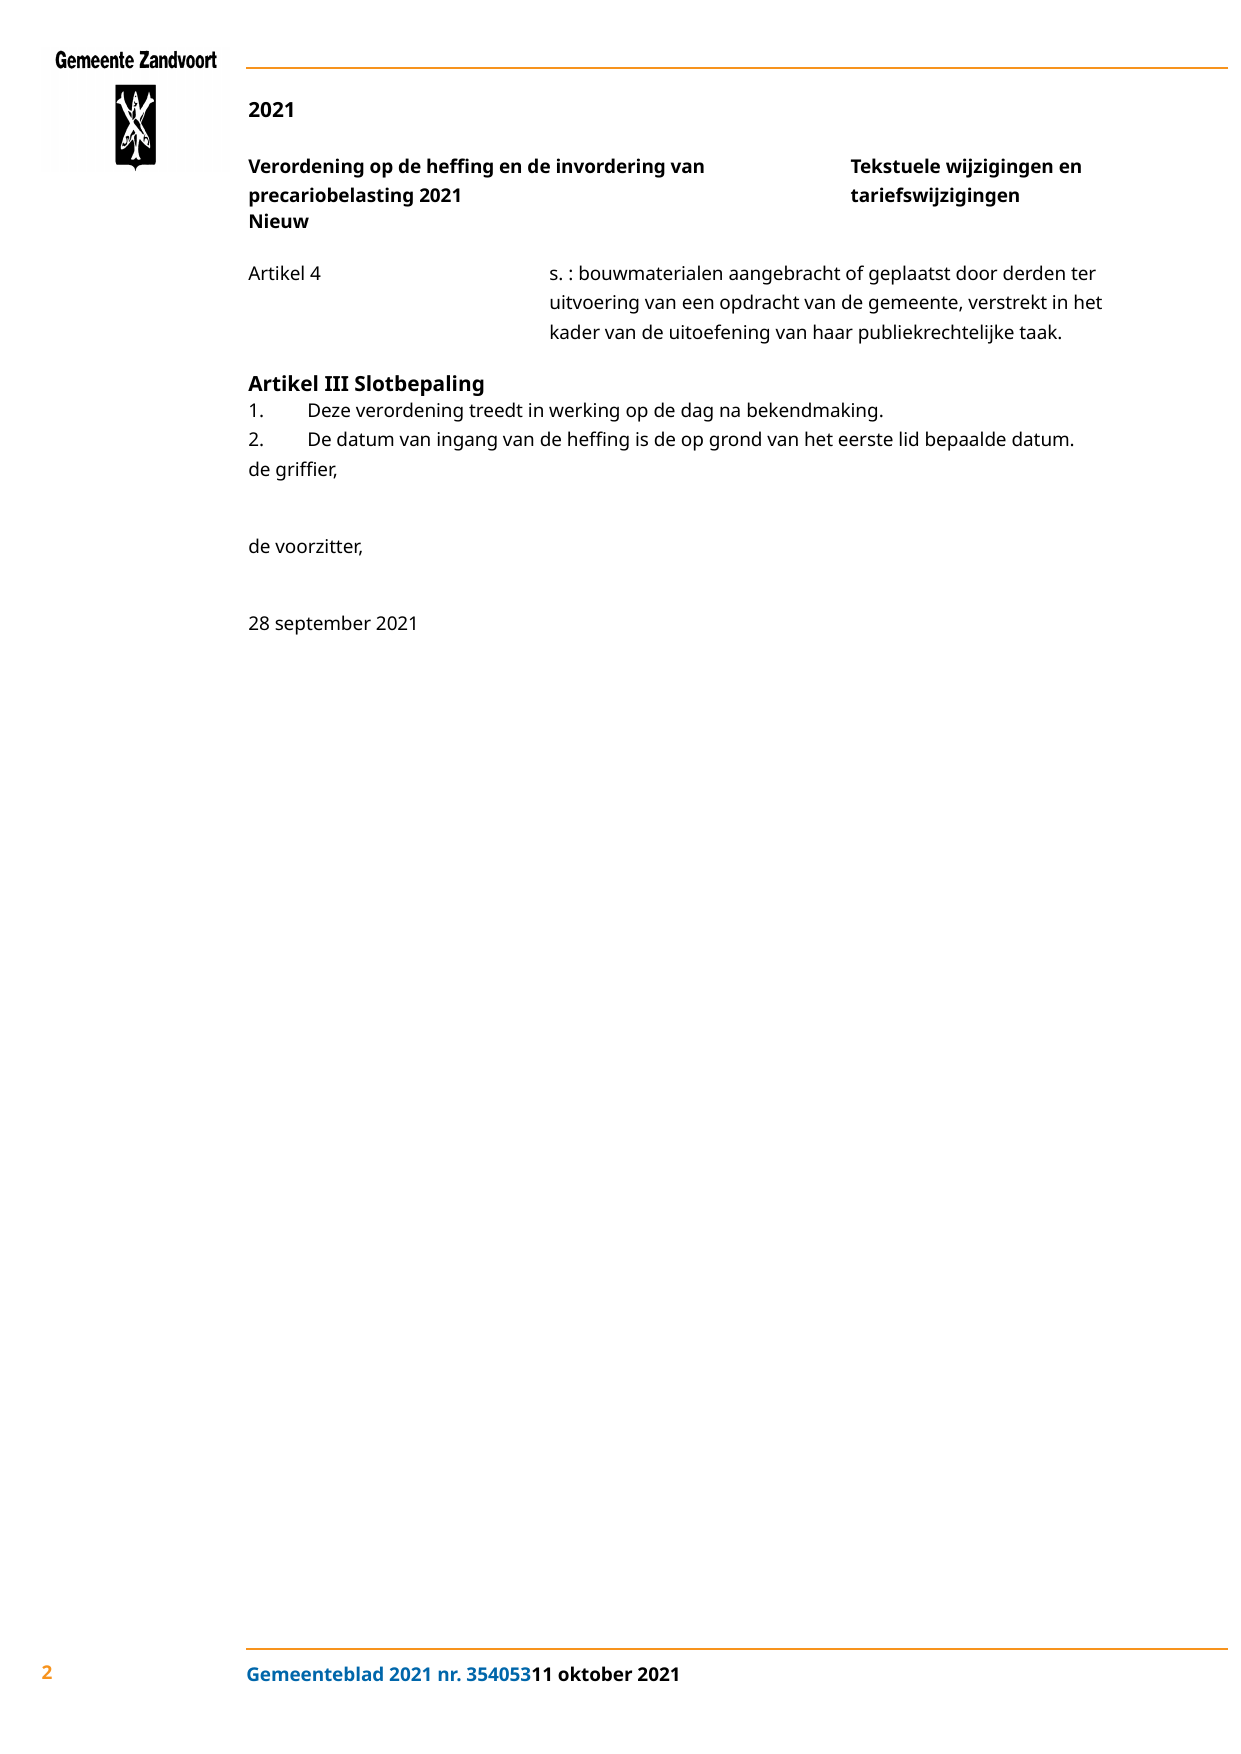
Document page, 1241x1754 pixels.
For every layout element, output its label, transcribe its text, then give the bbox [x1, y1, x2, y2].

table_cell s. : bouwmaterialen aangebracht of geplaatst door derden ter uitvoering van een opdracht van de gemeente, verstrekt in het kader van de uitoefening van haar publiekrechtelijke taak. [549, 260, 1152, 344]
table_cell Artikel 4 [248, 260, 549, 344]
table_header Tekstuele wijzigingen en tariefswijzigingen [850, 153, 1152, 208]
picture [41, 47, 231, 172]
text de voorzitter, [248, 533, 1152, 559]
text de griffier, [248, 456, 1152, 482]
table_header Verordening op de heffing en de invordering van precariobelasting 2021 [248, 153, 850, 208]
table_cell Nieuw [248, 208, 1152, 234]
list Deze verordening treedt in werking op de dag na bekendmaking. [248, 397, 1152, 423]
text 28 september 2021 [248, 611, 1152, 636]
table_cell [248, 234, 1152, 260]
list De datum van ingang van de heffing is de op grond van het eerste lid bepaalde datum. [248, 427, 1152, 452]
text Artikel III Slotbepaling [248, 369, 1152, 397]
text 2021 [248, 95, 1152, 123]
